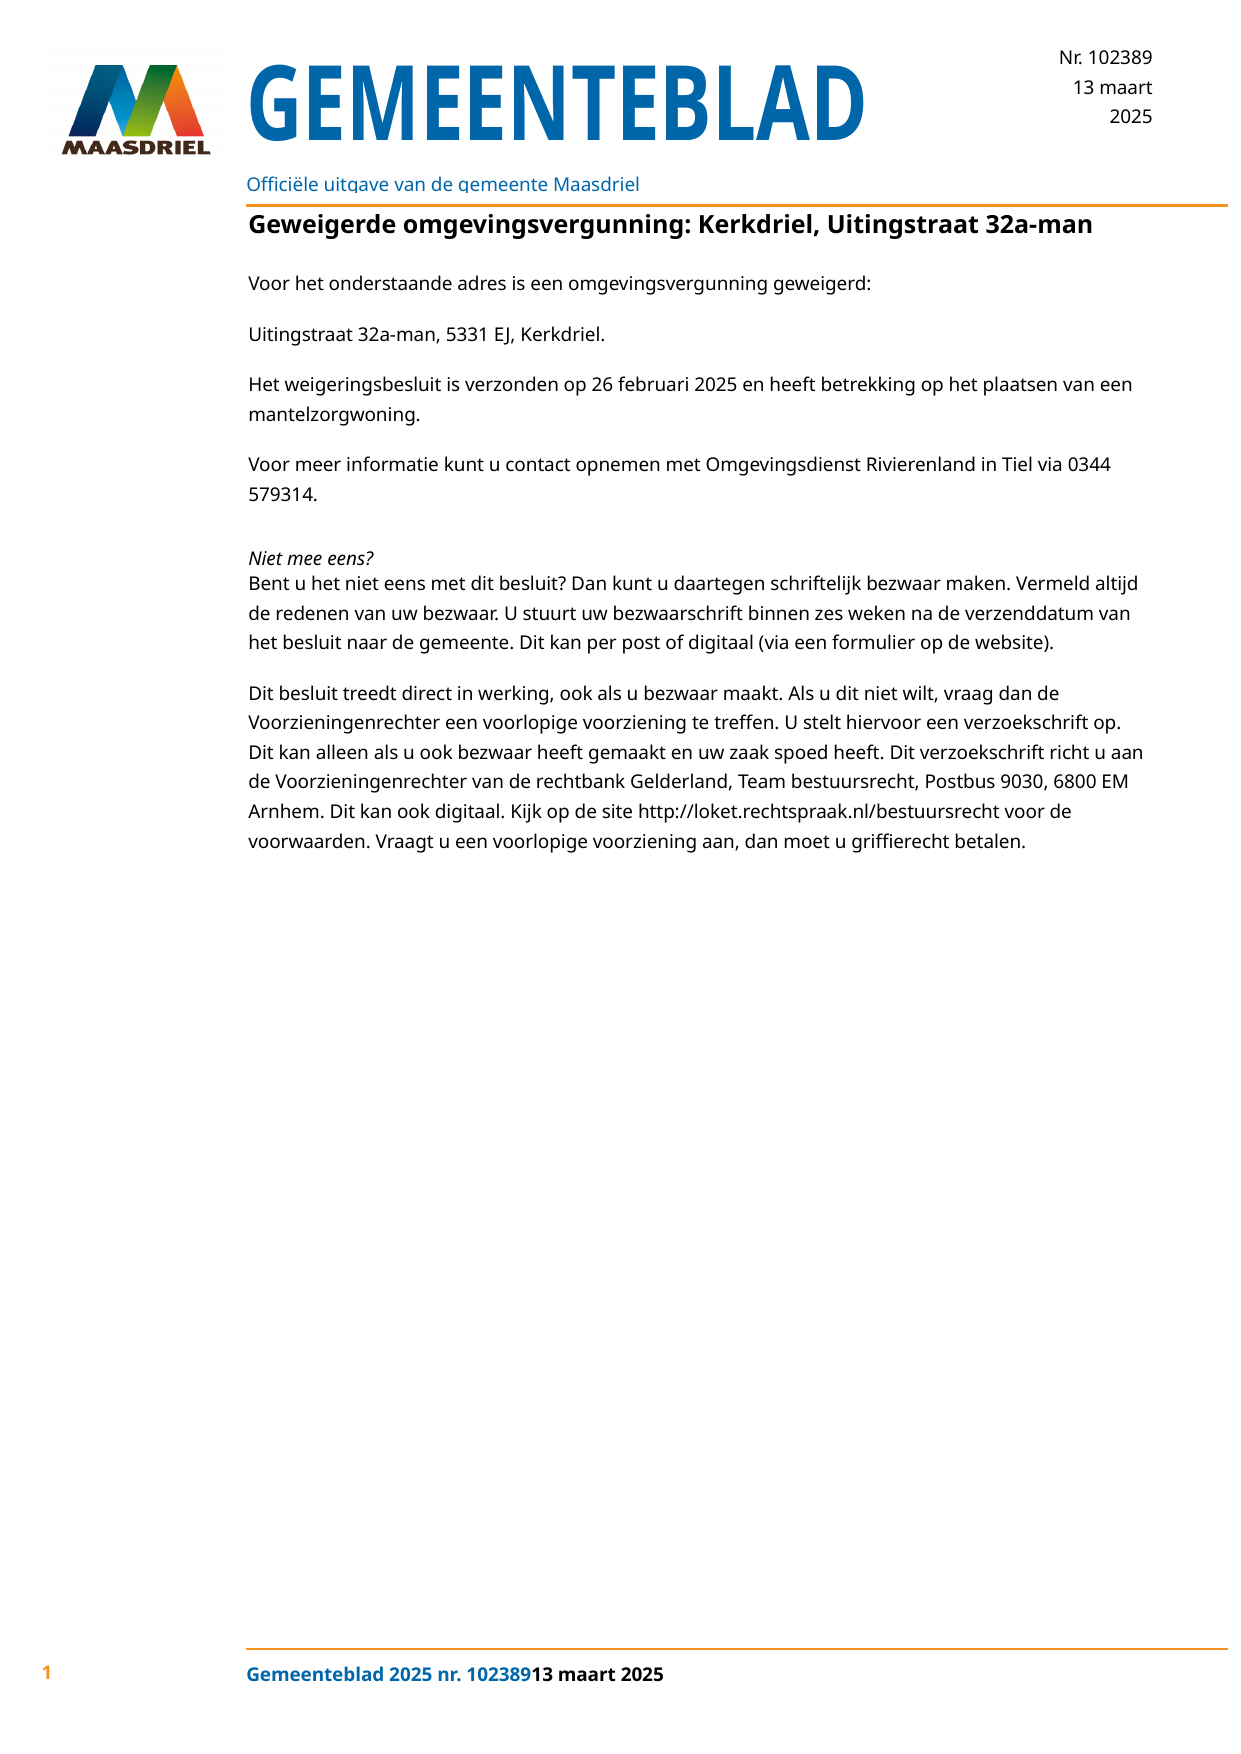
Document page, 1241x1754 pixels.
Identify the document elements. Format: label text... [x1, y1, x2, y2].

text Voor meer informatie kunt u contact opnemen met Omgevingsdienst Rivierenland in Tiel via 0344 579314. [248, 451, 1152, 506]
text Niet mee eens? [248, 545, 1152, 570]
text Dit besluit treedt direct in werking, ook als u bezwaar maakt. Als u dit niet wilt, vraag dan de Voorzieningenrechter een voorlopige voorziening te treffen. U stelt hiervoor een verzoekschrift op. Dit kan alleen als u ook bezwaar heeft gemaakt en uw zaak spoed heeft. Dit verzoekschrift richt u aan de Voorzieningenrechter van de rechtbank Gelderland, Team bestuursrecht, Postbus 9030, 6800 EM Arnhem. Dit kan ook digitaal. Kijk op de site http://loket.rechtspraak.nl/bestuursrecht voor de voorwaarden. Vraagt u een voorlopige voorziening aan, dan moet u griffierecht betalen. [248, 680, 1152, 854]
text Het weigeringsbesluit is verzonden op 26 februari 2025 en heeft betrekking op het plaatsen van een mantelzorgwoning. [248, 371, 1152, 426]
text Bent u het niet eens met dit besluit? Dan kunt u daartegen schriftelijk bezwaar maken. Vermeld altijd de redenen van uw bezwaar. U stuurt uw bezwaarschrift binnen zes weken na de verzenddatum van het besluit naar de gemeente. Dit kan per post of digitaal (via een formulier op de website). [248, 570, 1152, 655]
text Voor het onderstaande adres is een omgevingsvergunning geweigerd: [248, 270, 1152, 296]
text Geweigerde omgevingsvergunning: Kerkdriel, Uitingstraat 32a-man [248, 207, 1152, 241]
text Uitingstraat 32a-man, 5331 EJ, Kerkdriel. [248, 321, 1152, 346]
picture [41, 47, 231, 172]
